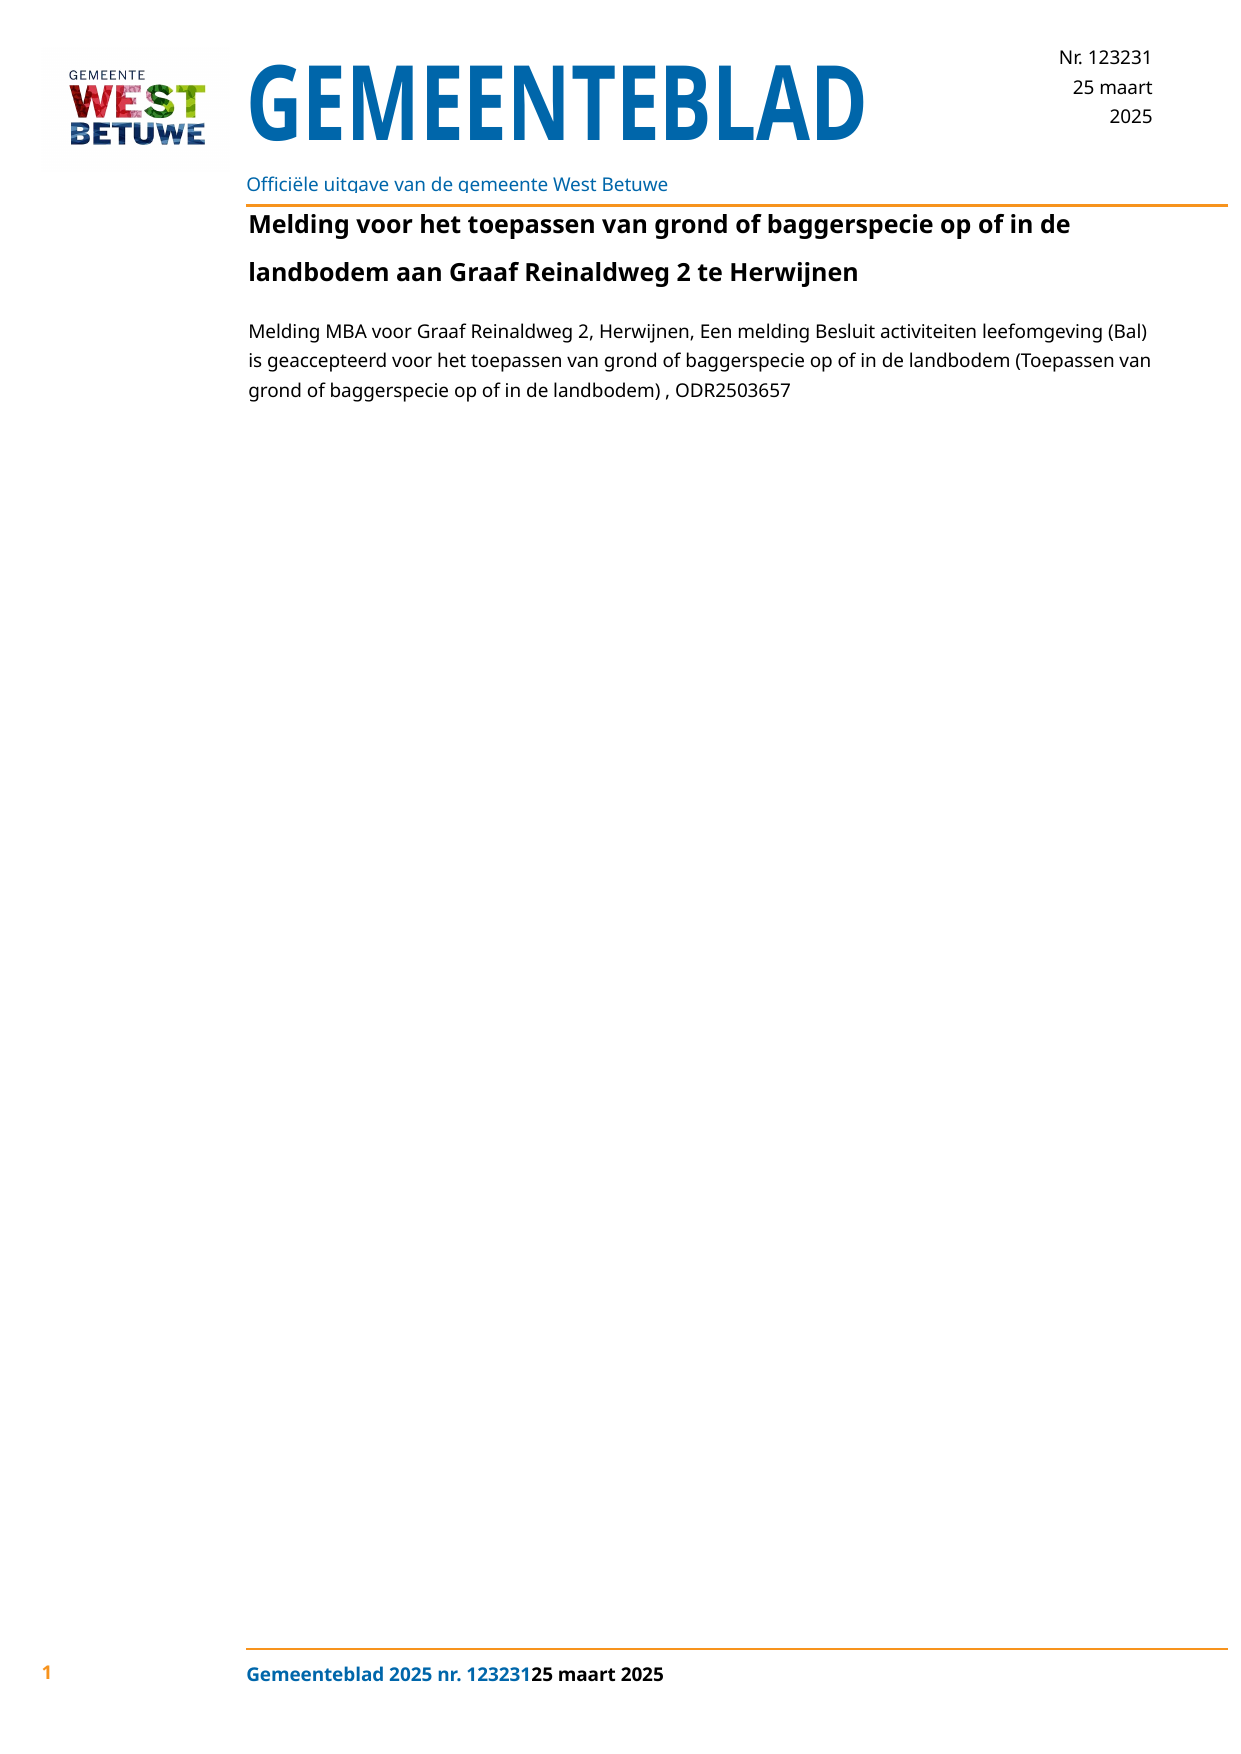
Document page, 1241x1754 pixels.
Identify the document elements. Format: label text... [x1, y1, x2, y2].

text Melding voor het toepassen van grond of baggerspecie op of in de landbodem aan Graaf Reinaldweg 2 te Herwijnen [248, 207, 1152, 288]
text Melding MBA voor Graaf Reinaldweg 2, Herwijnen, Een melding Besluit activiteiten leefomgeving (Bal) is geaccepteerd voor het toepassen van grond of baggerspecie op of in de landbodem (Toepassen van grond of baggerspecie op of in de landbodem) , ODR2503657 [248, 318, 1152, 403]
picture [41, 47, 231, 172]
